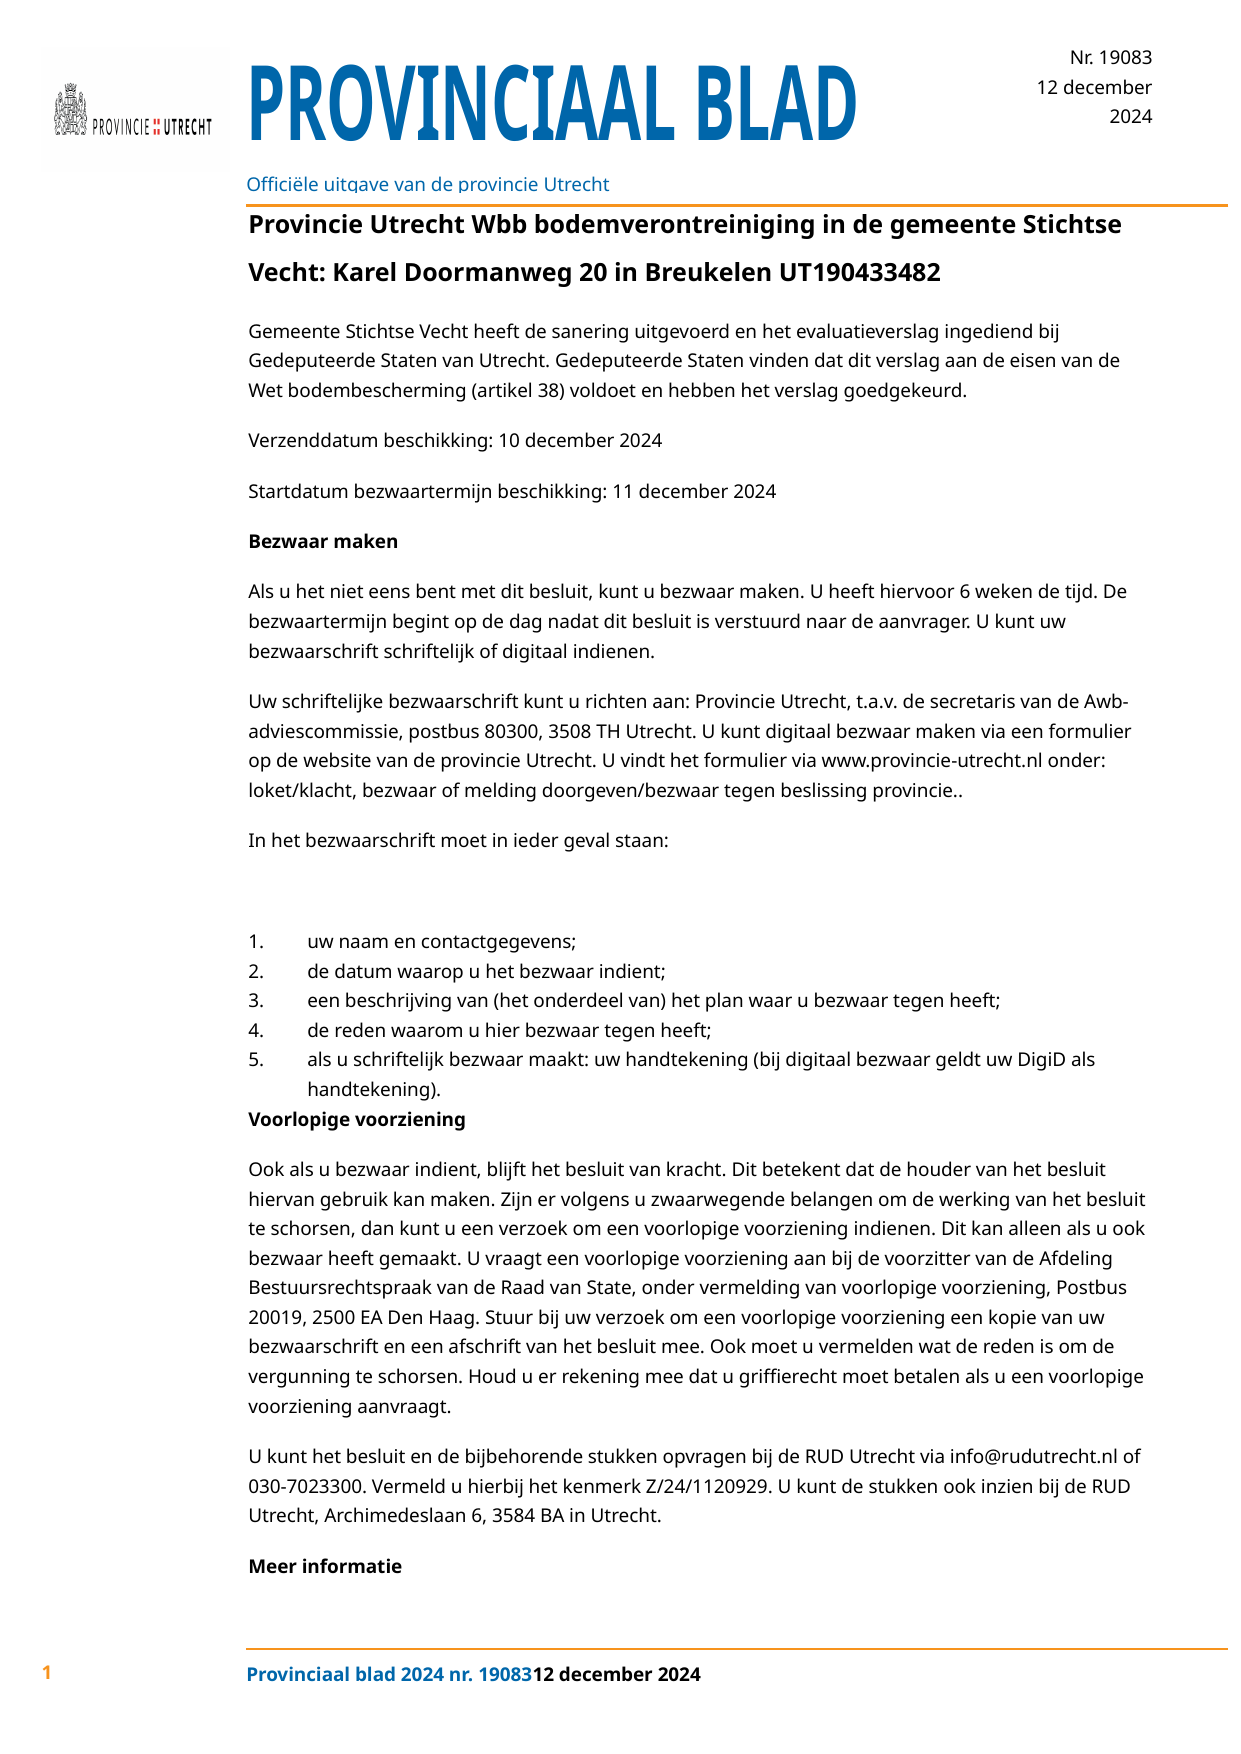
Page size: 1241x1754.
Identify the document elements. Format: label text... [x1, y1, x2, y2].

text Voorlopige voorziening [248, 1106, 1152, 1132]
text Startdatum bezwaartermijn beschikking: 11 december 2024 [248, 478, 1152, 504]
text Bezwaar maken [248, 528, 1152, 554]
list de datum waarop u het bezwaar indient; [248, 958, 1152, 984]
text Ook als u bezwaar indient, blijft het besluit van kracht. Dit betekent dat de houder van het besluit hiervan gebruik kan maken. Zijn er volgens u zwaarwegende belangen om de werking van het besluit te schorsen, dan kunt u een verzoek om een voorlopige voorziening indienen. Dit kan alleen als u ook bezwaar heeft gemaakt. U vraagt een voorlopige voorziening aan bij de voorzitter van de Afdeling Bestuursrechtspraak van de Raad van State, onder vermelding van voorlopige voorziening, Postbus 20019, 2500 EA Den Haag. Stuur bij uw verzoek om een voorlopige voorziening een kopie van uw bezwaarschrift en een afschrift van het besluit mee. Ook moet u vermelden wat de reden is om de vergunning te schorsen. Houd u er rekening mee dat u griffierecht moet betalen als u een voorlopige voorziening aanvraagt. [248, 1156, 1152, 1419]
list de reden waarom u hier bezwaar tegen heeft; [248, 1017, 1152, 1043]
text U kunt het besluit en de bijbehorende stukken opvragen bij de RUD Utrecht via info@rudutrecht.nl of 030-7023300. Vermeld u hierbij het kenmerk Z/24/1120929. U kunt de stukken ook inzien bij de RUD Utrecht, Archimedeslaan 6, 3584 BA in Utrecht. [248, 1443, 1152, 1528]
list een beschrijving van (het onderdeel van) het plan waar u bezwaar tegen heeft; [248, 987, 1152, 1013]
text Provincie Utrecht Wbb bodemverontreiniging in de gemeente Stichtse Vecht: Karel Doormanweg 20 in Breukelen UT190433482 [248, 207, 1152, 288]
text In het bezwaarschrift moet in ieder geval staan: [248, 827, 1152, 853]
text Gemeente Stichtse Vecht heeft de sanering uitgevoerd en het evaluatieverslag ingediend bij Gedeputeerde Staten van Utrecht. Gedeputeerde Staten vinden dat dit verslag aan de eisen van de Wet bodembescherming (artikel 38) voldoet en hebben het verslag goedgekeurd. [248, 318, 1152, 403]
text Verzenddatum beschikking: 10 december 2024 [248, 427, 1152, 453]
text Uw schriftelijke bezwaarschrift kunt u richten aan: Provincie Utrecht, t.a.v. de secretaris van de Awb-adviescommissie, postbus 80300, 3508 TH Utrecht. U kunt digitaal bezwaar maken via een formulier op de website van de provincie Utrecht. U vindt het formulier via www.provincie-utrecht.nl onder: loket/klacht, bezwaar of melding doorgeven/bezwaar tegen beslissing provincie.. [248, 688, 1152, 803]
list als u schriftelijk bezwaar maakt: uw handtekening (bij digitaal bezwaar geldt uw DigiD als handtekening). [248, 1047, 1152, 1102]
text Als u het niet eens bent met dit besluit, kunt u bezwaar maken. U heeft hiervoor 6 weken de tijd. De bezwaartermijn begint op de dag nadat dit besluit is verstuurd naar de aanvrager. U kunt uw bezwaarschrift schriftelijk of digitaal indienen. [248, 579, 1152, 664]
text Meer informatie [248, 1553, 1152, 1579]
picture [41, 47, 231, 172]
list uw naam en contactgegevens; [248, 928, 1152, 954]
